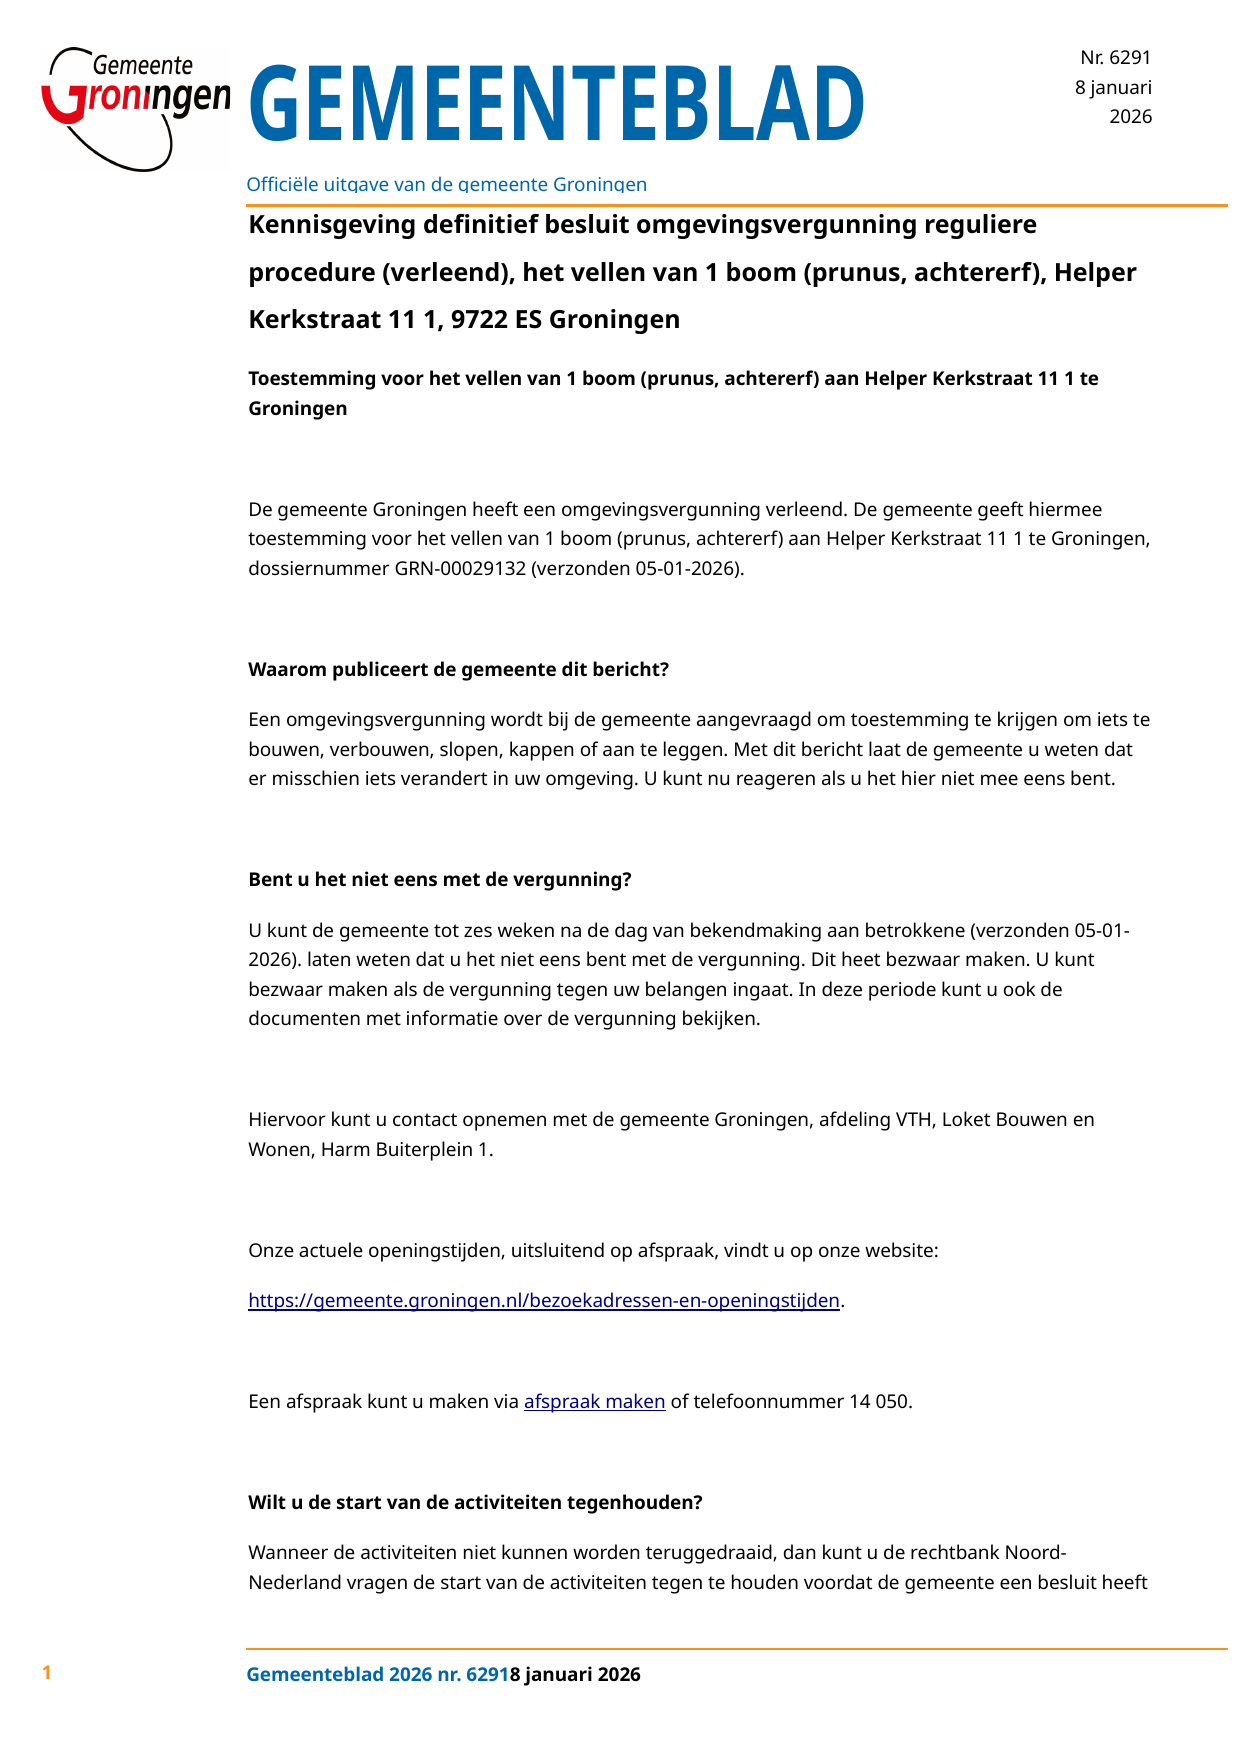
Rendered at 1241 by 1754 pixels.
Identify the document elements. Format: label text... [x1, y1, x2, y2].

text Kennisgeving definitief besluit omgevingsvergunning reguliere procedure (verleend), het vellen van 1 boom (prunus, achtererf), Helper Kerkstraat 11 1, 9722 ES Groningen [248, 207, 1152, 336]
text Waarom publiceert de gemeente dit bericht? [248, 656, 1152, 682]
text Toestemming voor het vellen van 1 boom (prunus, achtererf) aan Helper Kerkstraat 11 1 te Groningen [248, 366, 1152, 421]
text Bent u het niet eens met de vergunning? [248, 866, 1152, 892]
text Wilt u de start van de activiteiten tegenhouden? [248, 1489, 1152, 1514]
text U kunt de gemeente tot zes weken na de dag van bekendmaking aan betrokkene (verzonden 05-01-2026). laten weten dat u het niet eens bent met de vergunning. Dit heet bezwaar maken. U kunt bezwaar maken als de vergunning tegen uw belangen ingaat. In deze periode kunt u ook de documenten met informatie over de vergunning bekijken. [248, 917, 1152, 1031]
text Een omgevingsvergunning wordt bij de gemeente aangevraagd om toestemming te krijgen om iets te bouwen, verbouwen, slopen, kappen of aan te leggen. Met dit bericht laat de gemeente u weten dat er misschien iets verandert in uw omgeving. U kunt nu reageren als u het hier niet mee eens bent. [248, 706, 1152, 791]
picture [41, 47, 231, 172]
text De gemeente Groningen heeft een omgevingsvergunning verleend. De gemeente geeft hiermee toestemming voor het vellen van 1 boom (prunus, achtererf) aan Helper Kerkstraat 11 1 te Groningen, dossiernummer GRN-00029132 (verzonden 05-01-2026). [248, 496, 1152, 581]
text Wanneer de activiteiten niet kunnen worden teruggedraaid, dan kunt u de rechtbank Noord-Nederland vragen de start van de activiteiten tegen te houden voordat de gemeente een besluit heeft [248, 1539, 1152, 1594]
text Hiervoor kunt u contact opnemen met de gemeente Groningen, afdeling VTH, Loket Bouwen en Wonen, Harm Buiterplein 1. [248, 1106, 1152, 1162]
text Een afspraak kunt u maken via afspraak maken of telefoonnummer 14 050. [248, 1388, 1152, 1414]
text https://gemeente.groningen.nl/bezoekadressen-en-openingstijden. [248, 1287, 1152, 1313]
text Onze actuele openingstijden, uitsluitend op afspraak, vindt u op onze website: [248, 1237, 1152, 1262]
